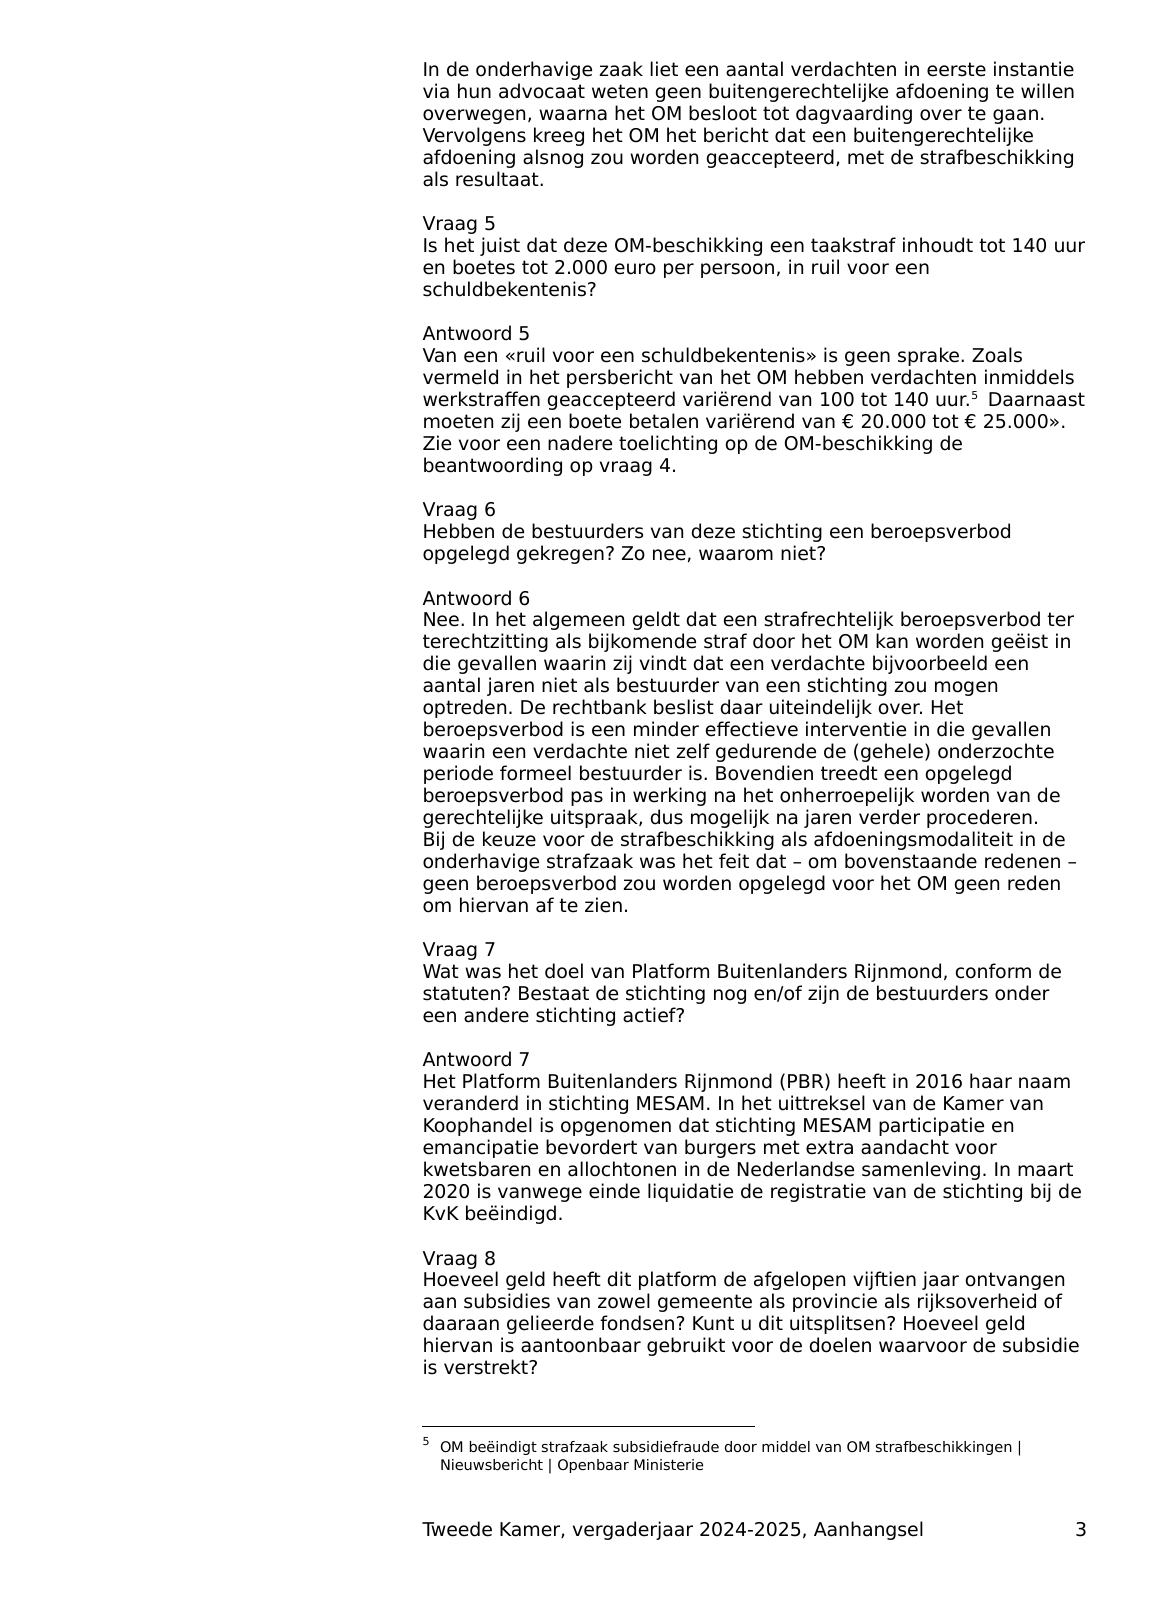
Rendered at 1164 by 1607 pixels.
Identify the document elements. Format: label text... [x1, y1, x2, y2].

text In de onderhavige zaak liet een aantal verdachten in eerste instantie via hun advocaat weten geen buitengerechtelijke afdoening te willen overwegen, waarna het OM besloot tot dagvaarding over te gaan. Vervolgens kreeg het OM het bericht dat een buitengerechtelijke afdoening alsnog zou worden geaccepteerd, met de strafbeschikking als resultaat. [422, 59, 1087, 191]
text Vraag 7 [422, 939, 1087, 961]
text Hoeveel geld heeft dit platform de afgelopen vijftien jaar ontvangen aan subsidies van zowel gemeente als provincie als rijksoverheid of daaraan gelieerde fondsen? Kunt u dit uitsplitsen? Hoeveel geld hiervan is aantoonbaar gebruikt voor de doelen waarvoor de subsidie is verstrekt? [422, 1269, 1087, 1379]
text Bij de keuze voor de strafbeschikking als afdoeningsmodaliteit in de onderhavige strafzaak was het feit dat – om bovenstaande redenen – geen beroepsverbod zou worden opgelegd voor het OM geen reden om hiervan af te zien. [422, 829, 1087, 917]
text Vraag 8 [422, 1247, 1087, 1269]
text Hebben de bestuurders van deze stichting een beroepsverbod opgelegd gekregen? Zo nee, waarom niet? [422, 521, 1087, 565]
text Van een «ruil voor een schuldbekentenis» is geen sprake. Zoals vermeld in het persbericht van het OM hebben verdachten inmiddels werkstraffen geaccepteerd variërend van 100 tot 140 uur. Daarnaast moeten zij een boete betalen variërend van € 20.000 tot € 25.000». Zie voor een nadere toelichting op de OM-beschikking de beantwoording op vraag 4. [422, 345, 1087, 477]
text Is het juist dat deze OM-beschikking een taakstraf inhoudt tot 140 uur en boetes tot 2.000 euro per persoon, in ruil voor een schuldbekentenis? [422, 235, 1087, 301]
text Antwoord 7 [422, 1049, 1087, 1071]
text Antwoord 6 [422, 587, 1087, 609]
text Wat was het doel van Platform Buitenlanders Rijnmond, conform de statuten? Bestaat de stichting nog en/of zijn de bestuurders onder een andere stichting actief? [422, 961, 1087, 1027]
text Vraag 5 [422, 213, 1087, 235]
text Vraag 6 [422, 499, 1087, 521]
text Het Platform Buitenlanders Rijnmond (PBR) heeft in 2016 haar naam veranderd in stichting MESAM. In het uittreksel van de Kamer van Koophandel is opgenomen dat stichting MESAM participatie en emancipatie bevordert van burgers met extra aandacht voor kwetsbaren en allochtonen in de Nederlandse samenleving. In maart 2020 is vanwege einde liquidatie de registratie van de stichting bij de KvK beëindigd. [422, 1071, 1087, 1225]
text Antwoord 5 [422, 323, 1087, 345]
text OM beëindigt strafzaak subsidiefraude door middel van OM strafbeschikkingen | Nieuwsbericht | Openbaar Ministerie [422, 1435, 1087, 1474]
text Nee. In het algemeen geldt dat een strafrechtelijk beroepsverbod ter terechtzitting als bijkomende straf door het OM kan worden geëist in die gevallen waarin zij vindt dat een verdachte bijvoorbeeld een aantal jaren niet als bestuurder van een stichting zou mogen optreden. De rechtbank beslist daar uiteindelijk over. Het beroepsverbod is een minder effectieve interventie in die gevallen waarin een verdachte niet zelf gedurende de (gehele) onderzochte periode formeel bestuurder is. Bovendien treedt een opgelegd beroepsverbod pas in werking na het onherroepelijk worden van de gerechtelijke uitspraak, dus mogelijk na jaren verder procederen. [422, 609, 1087, 829]
